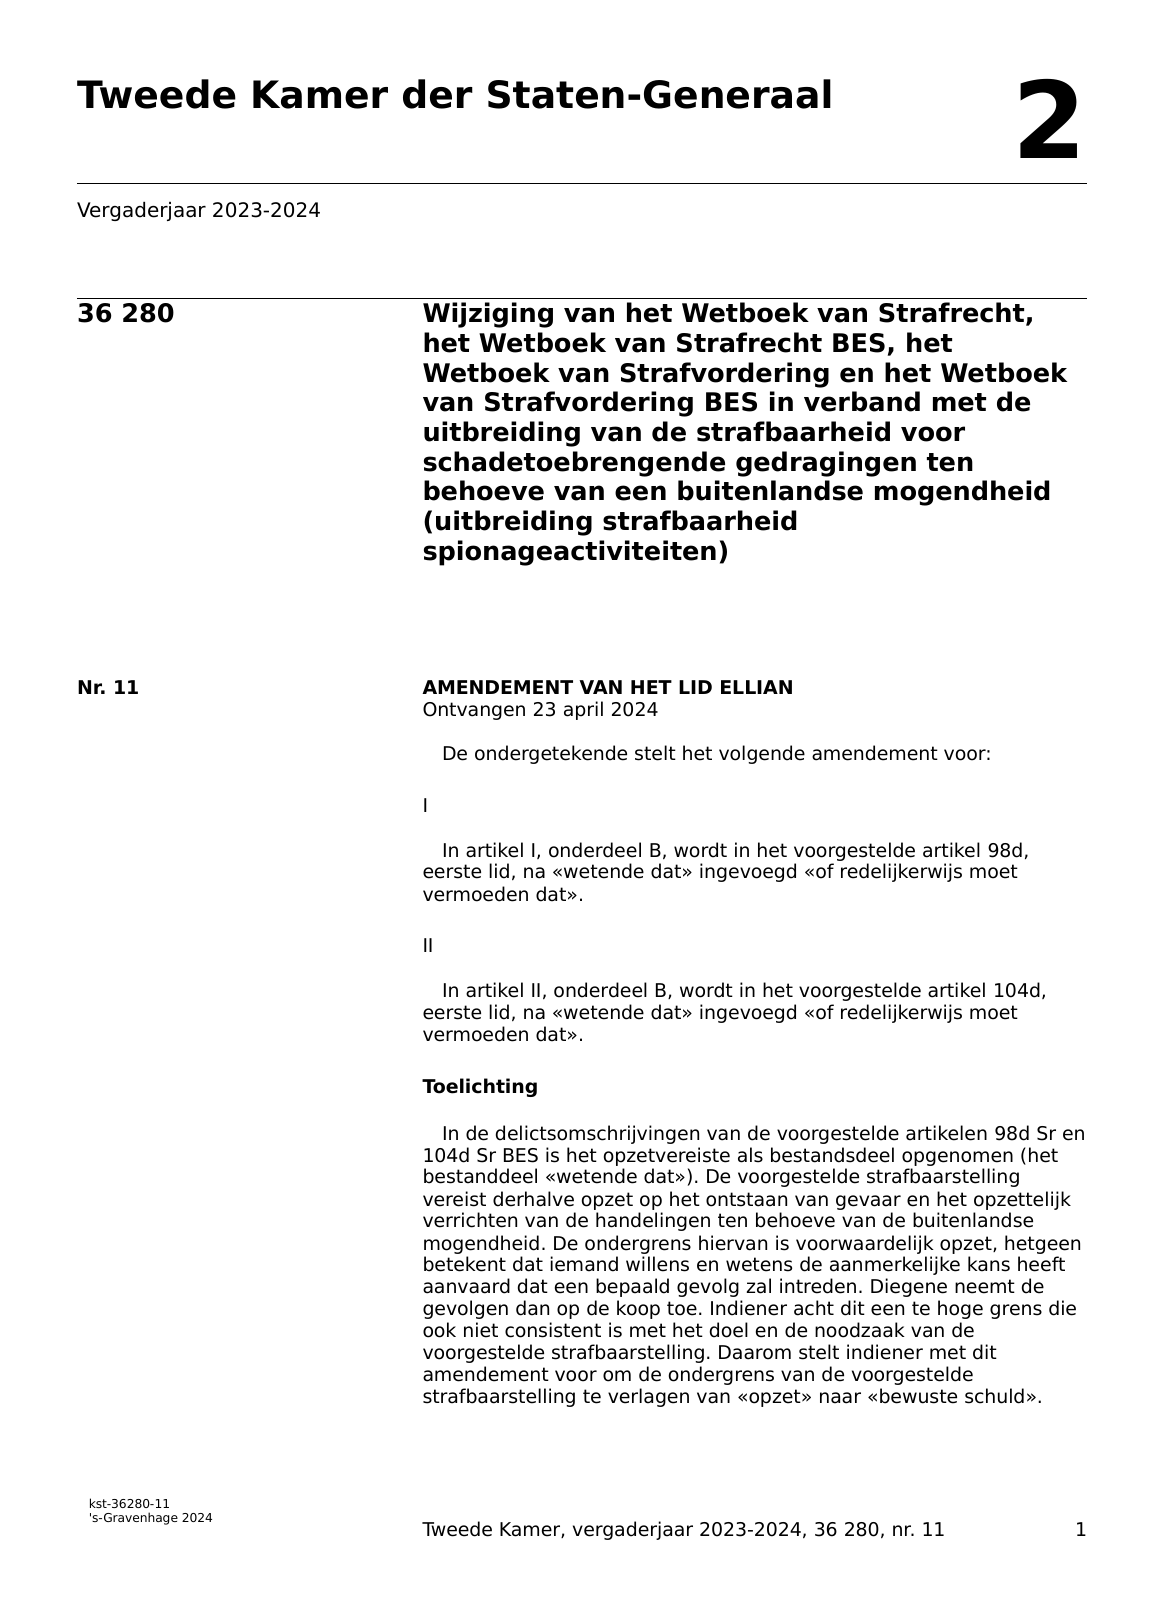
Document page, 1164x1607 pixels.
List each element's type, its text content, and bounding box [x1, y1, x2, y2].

text kst-36280-11 [88, 1497, 323, 1511]
text In artikel II, onderdeel B, wordt in het voorgestelde artikel 104d, eerste lid, na «wetende dat» ingevoegd «of redelijkerwijs moet vermoeden dat». [422, 979, 1087, 1046]
text De ondergetekende stelt het volgende amendement voor: [422, 743, 1087, 765]
subtitle Toelichting [422, 1076, 1087, 1097]
subtitle Nr. 11 AMENDEMENT VAN HET LID ELLIAN [77, 677, 1087, 699]
text In artikel I, onderdeel B, wordt in het voorgestelde artikel 98d, eerste lid, na «wetende dat» ingevoegd «of redelijkerwijs moet vermoeden dat». [422, 839, 1087, 905]
text In de delictsomschrijvingen van de voorgestelde artikelen 98d Sr en 104d Sr BES is het opzetvereiste als bestandsdeel opgenomen (het bestanddeel «wetende dat»). De voorgestelde strafbaarstelling vereist derhalve opzet op het ontstaan van gevaar en het opzettelijk verrichten van de handelingen ten behoeve van de buitenlandse mogendheid. De ondergrens hiervan is voorwaardelijk opzet, hetgeen betekent dat iemand willens en wetens de aanmerkelijke kans heeft aanvaard dat een bepaald gevolg zal intreden. Diegene neemt de gevolgen dan op de koop toe. Indiener acht dit een te hoge grens die ook niet consistent is met het doel en de noodzaak van de voorgestelde strafbaarstelling. Daarom stelt indiener met dit amendement voor om de ondergrens van de voorgestelde strafbaarstelling te verlagen van «opzet» naar «bewuste schuld». [422, 1122, 1087, 1408]
text 's-Gravenhage 2024 [88, 1511, 323, 1525]
table_header 2 [886, 59, 1087, 183]
text Ontvangen 23 april 2024 [422, 699, 1087, 721]
table_header Tweede Kamer der Staten-Generaal [77, 59, 886, 183]
subtitle 36 280 Wijziging van het Wetboek van Strafrecht, het Wetboek van Strafrecht BES, het Wetboek van Strafvordering en het Wetboek van Strafvordering BES in verband met de uitbreiding van de strafbaarheid voor schadetoebrengende gedragingen ten behoeve van een buitenlandse mogendheid (uitbreiding strafbaarheid spionageactiviteiten) [77, 299, 1087, 566]
subtitle I [422, 795, 1087, 817]
table_cell Vergaderjaar 2023-2024 [77, 184, 1087, 298]
subtitle II [422, 935, 1087, 957]
